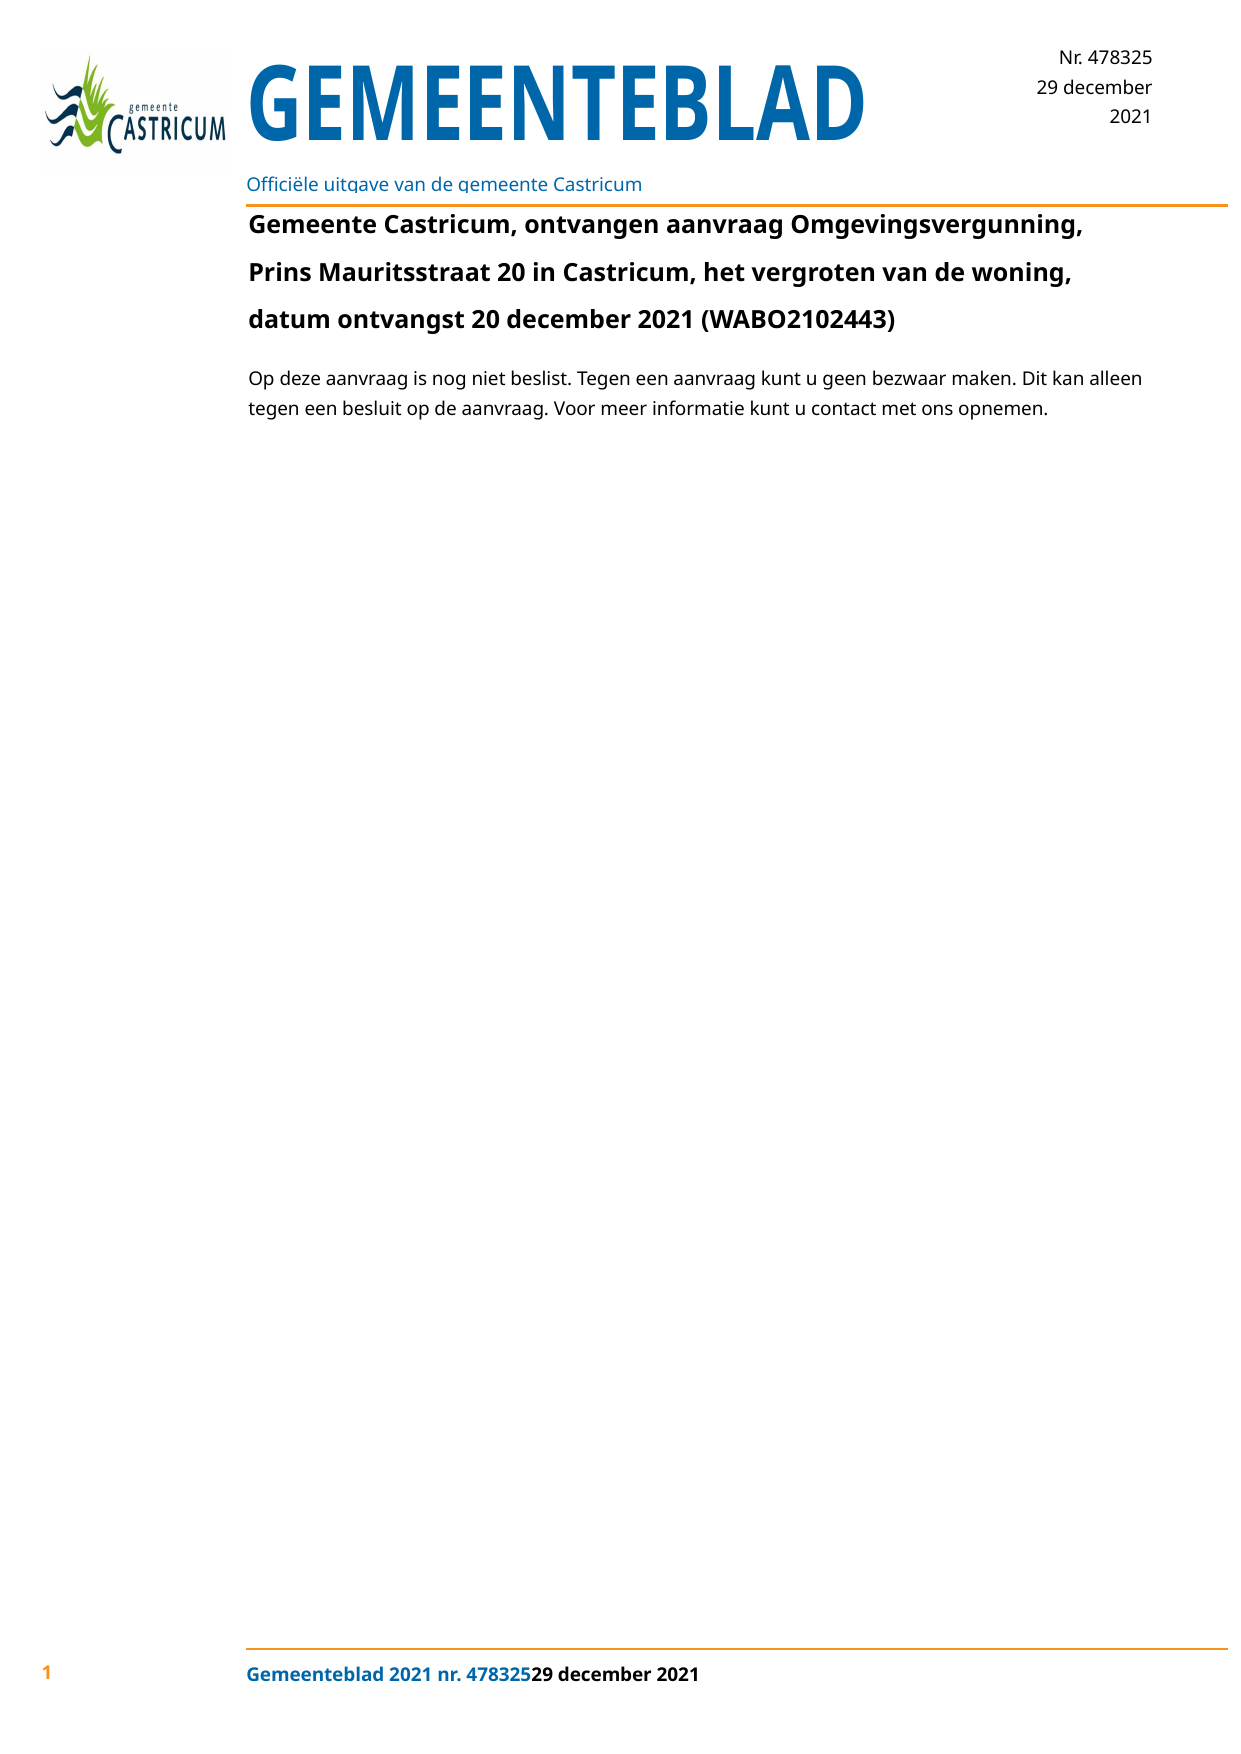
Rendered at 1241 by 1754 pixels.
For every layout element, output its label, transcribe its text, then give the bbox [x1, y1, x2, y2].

text Gemeente Castricum, ontvangen aanvraag Omgevingsvergunning, Prins Mauritsstraat 20 in Castricum, het vergroten van de woning, datum ontvangst 20 december 2021 (WABO2102443) [248, 207, 1152, 336]
picture [41, 47, 231, 172]
text Op deze aanvraag is nog niet beslist. Tegen een aanvraag kunt u geen bezwaar maken. Dit kan alleen tegen een besluit op de aanvraag. Voor meer informatie kunt u contact met ons opnemen. [248, 366, 1152, 421]
